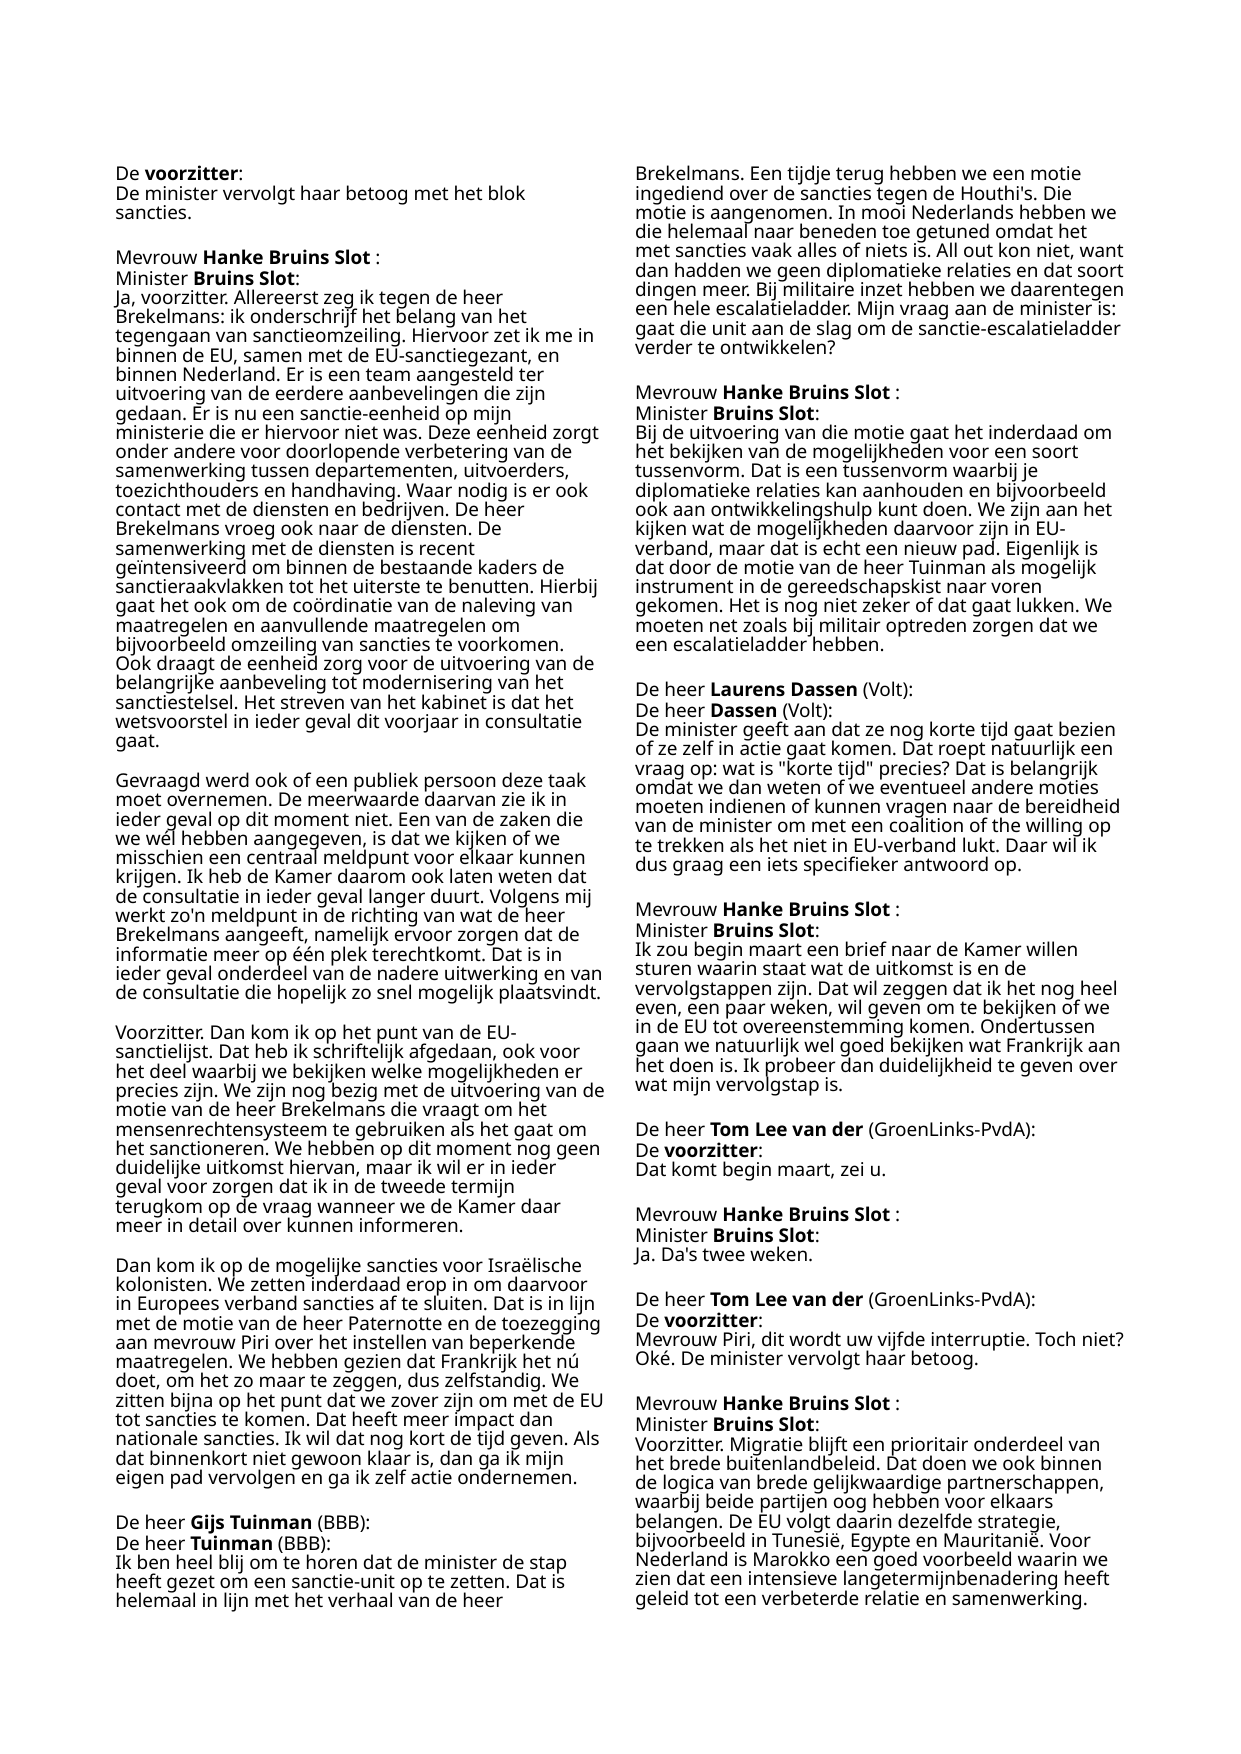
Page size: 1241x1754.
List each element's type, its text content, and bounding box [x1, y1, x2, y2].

text Minister Bruins Slot: [635, 1227, 1125, 1246]
text De heer Gijs Tuinman (BBB): [115, 1509, 605, 1535]
text Mevrouw Hanke Bruins Slot : [115, 244, 605, 270]
text Ik zou begin maart een brief naar de Kamer willen sturen waarin staat wat de uitkomst is en de vervolgstappen zijn. Dat wil zeggen dat ik het nog heel even, een paar weken, wil geven om te bekijken of we in de EU tot overeenstemming komen. Ondertussen gaan we natuurlijk wel goed bekijken wat Frankrijk aan het doen is. Ik probeer dan duidelijkheid te geven over wat mijn vervolgstap is. [635, 941, 1125, 1095]
text Bij de uitvoering van die motie gaat het inderdaad om het bekijken van de mogelijkheden voor een soort tussenvorm. Dat is een tussenvorm waarbij je diplomatieke relaties kan aanhouden en bijvoorbeeld ook aan ontwikkelingshulp kunt doen. We zijn aan het kijken wat de mogelijkheden daarvoor zijn in EU-verband, maar dat is echt een nieuw pad. Eigenlijk is dat door de motie van de heer Tuinman als mogelijk instrument in de gereedschapskist naar voren gekomen. Het is nog niet zeker of dat gaat lukken. We moeten net zoals bij militair optreden zorgen dat we een escalatieladder hebben. [635, 424, 1125, 655]
text Minister Bruins Slot: [635, 404, 1125, 424]
text De voorzitter: [635, 1142, 1125, 1161]
text Dat komt begin maart, zei u. [635, 1161, 1125, 1180]
text Mevrouw Hanke Bruins Slot : [635, 1201, 1125, 1227]
text De heer Dassen (Volt): [635, 702, 1125, 721]
text De minister vervolgt haar betoog met het blok sancties. [115, 184, 605, 223]
text De voorzitter: [635, 1312, 1125, 1331]
text Mevrouw Hanke Bruins Slot : [635, 896, 1125, 922]
text Ik ben heel blij om te horen dat de minister de stap heeft gezet om een sanctie-unit op te zetten. Dat is helemaal in lijn met het verhaal van de heer [115, 1554, 605, 1612]
text Dan kom ik op de mogelijke sancties voor Israëlische kolonisten. We zetten inderdaad erop in om daarvoor in Europees verband sancties af te sluiten. Dat is in lijn met de motie van de heer Paternotte en de toezegging aan mevrouw Piri over het instellen van beperkende maatregelen. We hebben gezien dat Frankrijk het nú doet, om het zo maar te zeggen, dus zelfstandig. We zitten bijna op het punt dat we zover zijn om met de EU tot sancties te komen. Dat heeft meer impact dan nationale sancties. Ik wil dat nog kort de tijd geven. Als dat binnenkort niet gewoon klaar is, dan ga ik mijn eigen pad vervolgen en ga ik zelf actie ondernemen. [115, 1257, 605, 1488]
text De heer Tom Lee van der (GroenLinks-PvdA): [635, 1286, 1125, 1312]
text Brekelmans. Een tijdje terug hebben we een motie ingediend over de sancties tegen de Houthi's. Die motie is aangenomen. In mooi Nederlands hebben we die helemaal naar beneden toe getuned omdat het met sancties vaak alles of niets is. All out kon niet, want dan hadden we geen diplomatieke relaties en dat soort dingen meer. Bij militaire inzet hebben we daarentegen een hele escalatieladder. Mijn vraag aan de minister is: gaat die unit aan de slag om de sanctie-escalatieladder verder te ontwikkelen? [635, 165, 1125, 358]
text Minister Bruins Slot: [635, 1416, 1125, 1436]
text Mevrouw Piri, dit wordt uw vijfde interruptie. Toch niet? Oké. De minister vervolgt haar betoog. [635, 1331, 1125, 1370]
text Ja, voorzitter. Allereerst zeg ik tegen de heer Brekelmans: ik onderschrijf het belang van het tegengaan van sanctieomzeiling. Hiervoor zet ik me in binnen de EU, samen met de EU-sanctiegezant, en binnen Nederland. Er is een team aangesteld ter uitvoering van de eerdere aanbevelingen die zijn gedaan. Er is nu een sanctie-eenheid op mijn ministerie die er hiervoor niet was. Deze eenheid zorgt onder andere voor doorlopende verbetering van de samenwerking tussen departementen, uitvoerders, toezichthouders en handhaving. Waar nodig is er ook contact met de diensten en bedrijven. De heer Brekelmans vroeg ook naar de diensten. De samenwerking met de diensten is recent geïntensiveerd om binnen de bestaande kaders de sanctieraakvlakken tot het uiterste te benutten. Hierbij gaat het ook om de coördinatie van de naleving van maatregelen en aanvullende maatregelen om bijvoorbeeld omzeiling van sancties te voorkomen. Ook draagt de eenheid zorg voor de uitvoering van de belangrijke aanbeveling tot modernisering van het sanctiestelsel. Het streven van het kabinet is dat het wetsvoorstel in ieder geval dit voorjaar in consultatie gaat. [115, 289, 605, 751]
text Mevrouw Hanke Bruins Slot : [635, 379, 1125, 404]
text Gevraagd werd ook of een publiek persoon deze taak moet overnemen. De meerwaarde daarvan zie ik in ieder geval op dit moment niet. Een van de zaken die we wél hebben aangegeven, is dat we kijken of we misschien een centraal meldpunt voor elkaar kunnen krijgen. Ik heb de Kamer daarom ook laten weten dat de consultatie in ieder geval langer duurt. Volgens mij werkt zo'n meldpunt in de richting van wat de heer Brekelmans aangeeft, namelijk ervoor zorgen dat de informatie meer op één plek terechtkomt. Dat is in ieder geval onderdeel van de nadere uitwerking en van de consultatie die hopelijk zo snel mogelijk plaatsvindt. [115, 772, 605, 1003]
text Minister Bruins Slot: [635, 922, 1125, 941]
text De voorzitter: [115, 165, 605, 184]
text Mevrouw Hanke Bruins Slot : [635, 1391, 1125, 1416]
text De heer Laurens Dassen (Volt): [635, 676, 1125, 702]
text Minister Bruins Slot: [115, 270, 605, 289]
text De minister geeft aan dat ze nog korte tijd gaat bezien of ze zelf in actie gaat komen. Dat roept natuurlijk een vraag op: wat is "korte tijd" precies? Dat is belangrijk omdat we dan weten of we eventueel andere moties moeten indienen of kunnen vragen naar de bereidheid van de minister om met een coalition of the willing op te trekken als het niet in EU-verband lukt. Daar wil ik dus graag een iets specifieker antwoord op. [635, 721, 1125, 875]
text Voorzitter. Dan kom ik op het punt van de EU-sanctielijst. Dat heb ik schriftelijk afgedaan, ook voor het deel waarbij we bekijken welke mogelijkheden er precies zijn. We zijn nog bezig met de uitvoering van de motie van de heer Brekelmans die vraagt om het mensenrechtensysteem te gebruiken als het gaat om het sanctioneren. We hebben op dit moment nog geen duidelijke uitkomst hiervan, maar ik wil er in ieder geval voor zorgen dat ik in de tweede termijn terugkom op de vraag wanneer we de Kamer daar meer in detail over kunnen informeren. [115, 1024, 605, 1236]
text De heer Tom Lee van der (GroenLinks-PvdA): [635, 1116, 1125, 1142]
text De heer Tuinman (BBB): [115, 1535, 605, 1554]
text Ja. Da's twee weken. [635, 1246, 1125, 1265]
text Voorzitter. Migratie blijft een prioritair onderdeel van het brede buitenlandbeleid. Dat doen we ook binnen de logica van brede gelijkwaardige partnerschappen, waarbij beide partijen oog hebben voor elkaars belangen. De EU volgt daarin dezelfde strategie, bijvoorbeeld in Tunesië, Egypte en Mauritanië. Voor Nederland is Marokko een goed voorbeeld waarin we zien dat een intensieve langetermijnbenadering heeft geleid tot een verbeterde relatie en samenwerking. [635, 1436, 1125, 1609]
